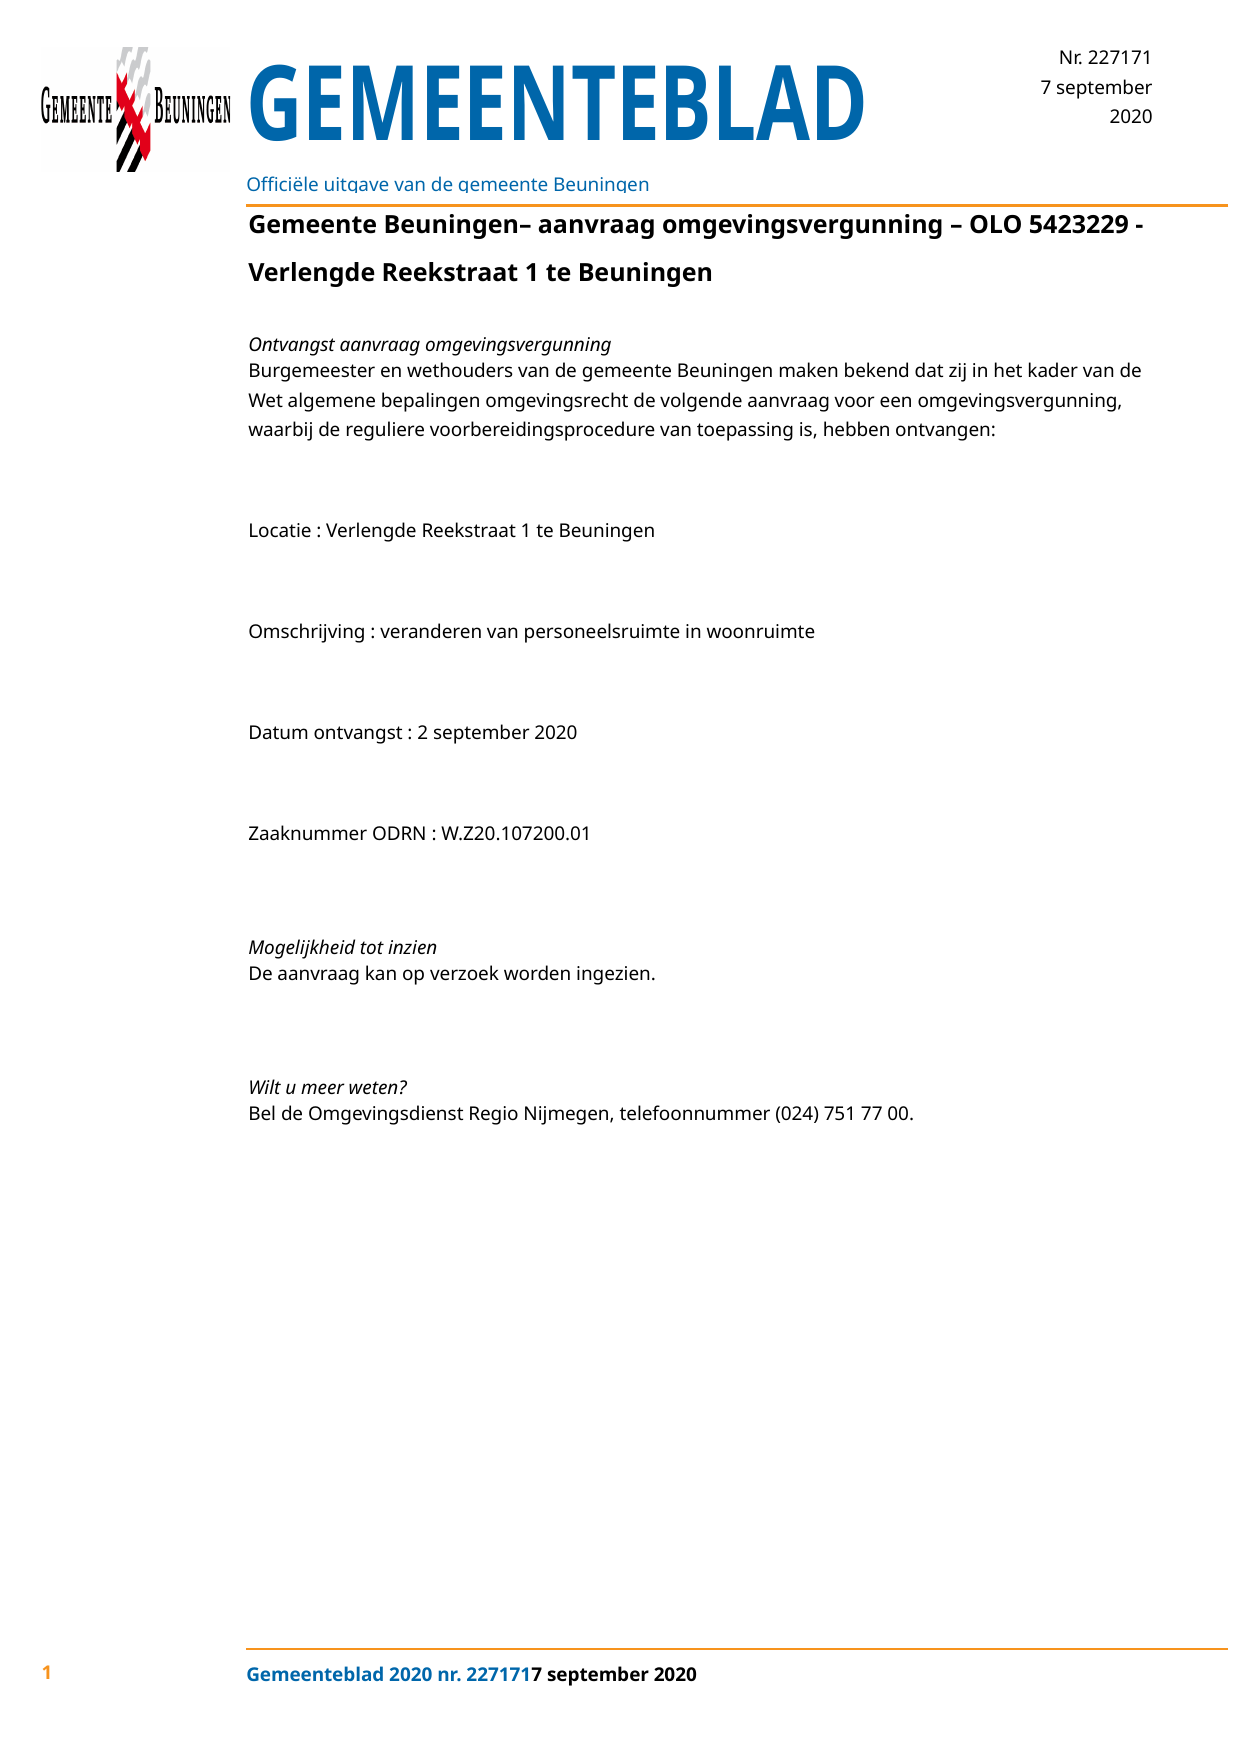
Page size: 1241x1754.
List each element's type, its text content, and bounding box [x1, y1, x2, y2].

text De aanvraag kan op verzoek worden ingezien. [248, 960, 1152, 986]
text Omschrijving : veranderen van personeelsruimte in woonruimte [248, 618, 1152, 644]
text Gemeente Beuningen– aanvraag omgevingsvergunning – OLO 5423229 - Verlengde Reekstraat 1 te Beuningen [248, 207, 1152, 288]
text Bel de Omgevingsdienst Regio Nijmegen, telefoonnummer (024) 751 77 00. [248, 1100, 1152, 1126]
text Mogelijkheid tot inzien [248, 934, 1152, 960]
text Datum ontvangst : 2 september 2020 [248, 719, 1152, 744]
text Ontvangst aanvraag omgevingsvergunning [248, 331, 1152, 357]
text Zaaknummer ODRN : W.Z20.107200.01 [248, 820, 1152, 845]
text Wilt u meer weten? [248, 1074, 1152, 1100]
picture [41, 47, 231, 172]
text Locatie : Verlengde Reekstraat 1 te Beuningen [248, 517, 1152, 543]
text Burgemeester en wethouders van de gemeente Beuningen maken bekend dat zij in het kader van de Wet algemene bepalingen omgevingsrecht de volgende aanvraag voor een omgevingsvergunning, waarbij de reguliere voorbereidingsprocedure van toepassing is, hebben ontvangen: [248, 357, 1152, 442]
